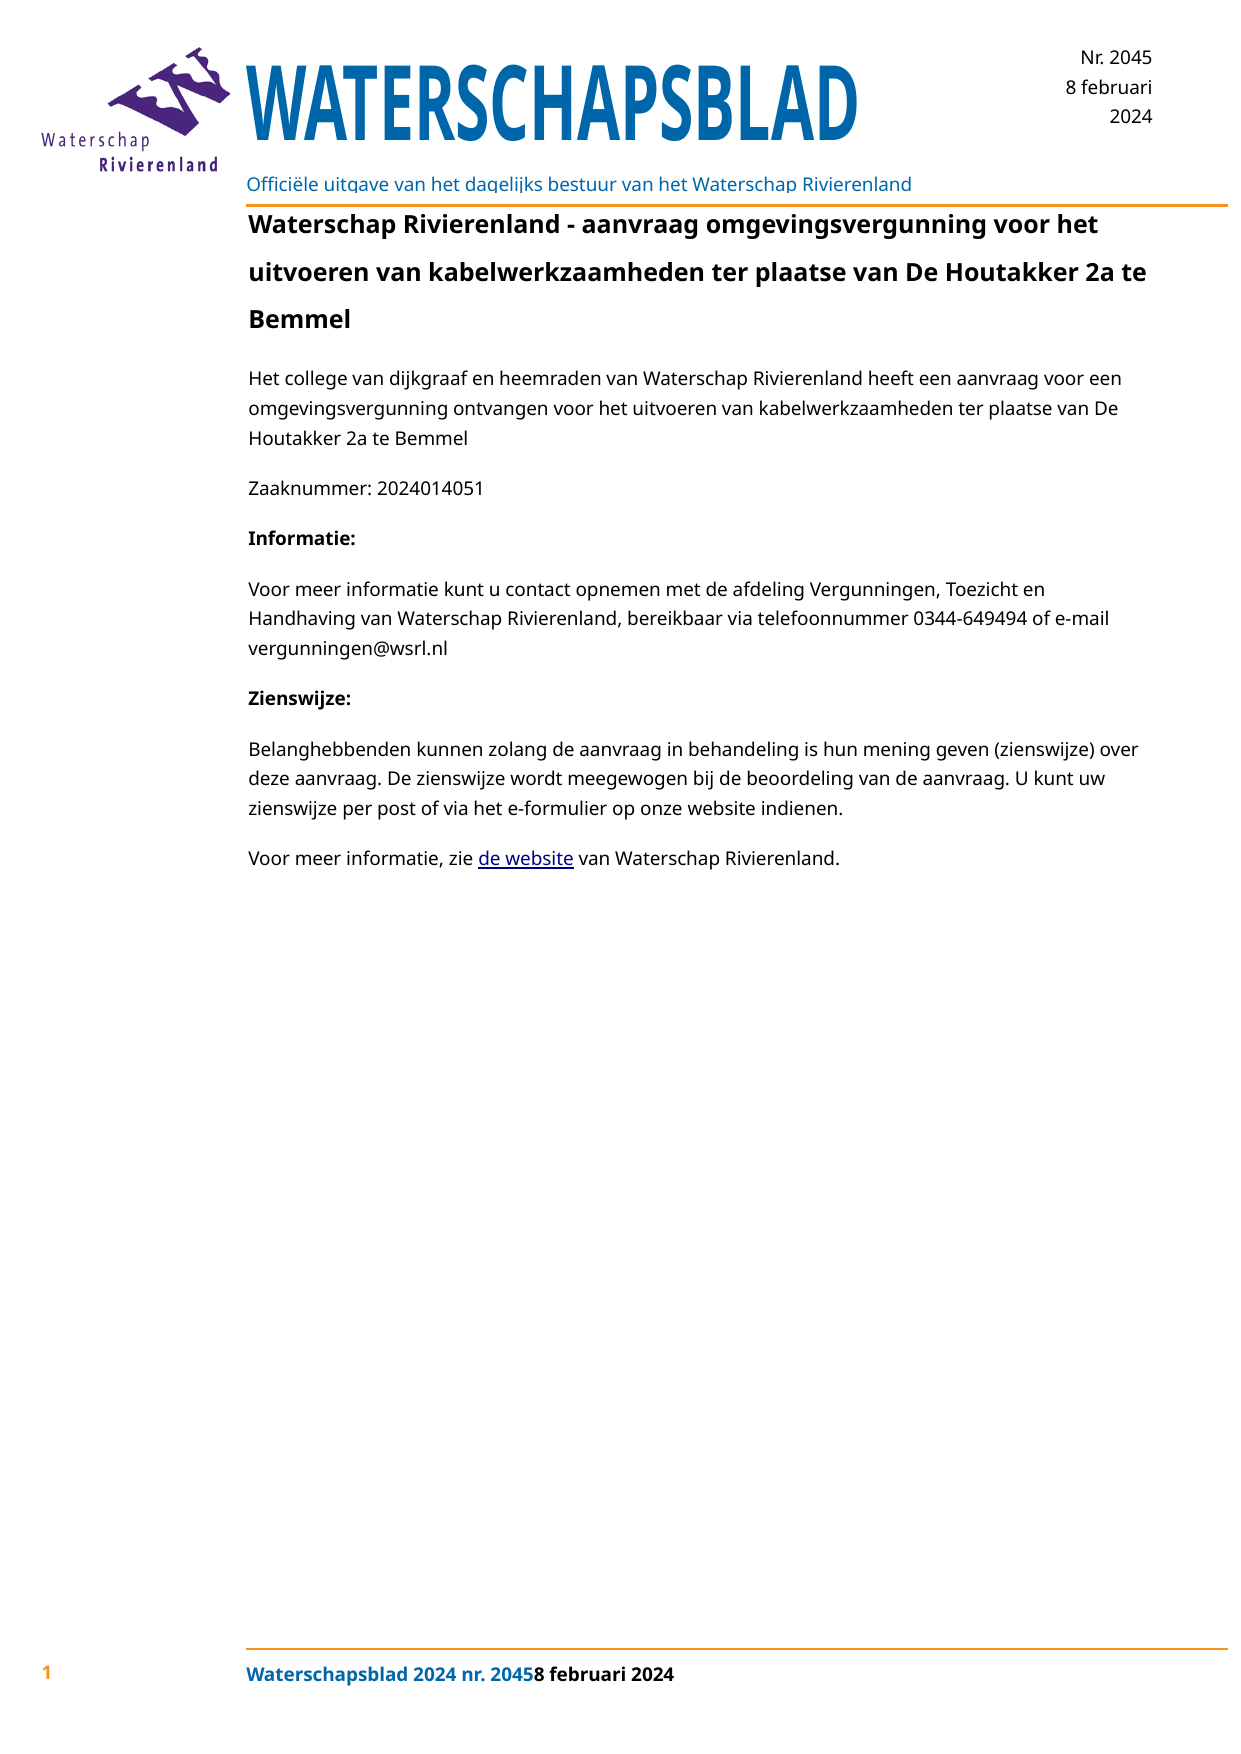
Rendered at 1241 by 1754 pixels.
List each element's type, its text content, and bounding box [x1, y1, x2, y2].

text Waterschap Rivierenland - aanvraag omgevingsvergunning voor het uitvoeren van kabelwerkzaamheden ter plaatse van De Houtakker 2a te Bemmel [248, 207, 1152, 336]
text Het college van dijkgraaf en heemraden van Waterschap Rivierenland heeft een aanvraag voor een omgevingsvergunning ontvangen voor het uitvoeren van kabelwerkzaamheden ter plaatse van De Houtakker 2a te Bemmel [248, 366, 1152, 450]
text Belanghebbenden kunnen zolang de aanvraag in behandeling is hun mening geven (zienswijze) over deze aanvraag. De zienswijze wordt meegewogen bij de beoordeling van de aanvraag. U kunt uw zienswijze per post of via het e-formulier op onze website indienen. [248, 736, 1152, 821]
text Voor meer informatie, zie de website van Waterschap Rivierenland. [248, 846, 1152, 871]
text Informatie: [248, 526, 1152, 551]
text Zienswijze: [248, 686, 1152, 711]
text Voor meer informatie kunt u contact opnemen met de afdeling Vergunningen, Toezicht en Handhaving van Waterschap Rivierenland, bereikbaar via telefoonnummer 0344-649494 of e-mail vergunningen@wsrl.nl [248, 576, 1152, 661]
picture [41, 47, 231, 172]
text Zaaknummer: 2024014051 [248, 475, 1152, 501]
